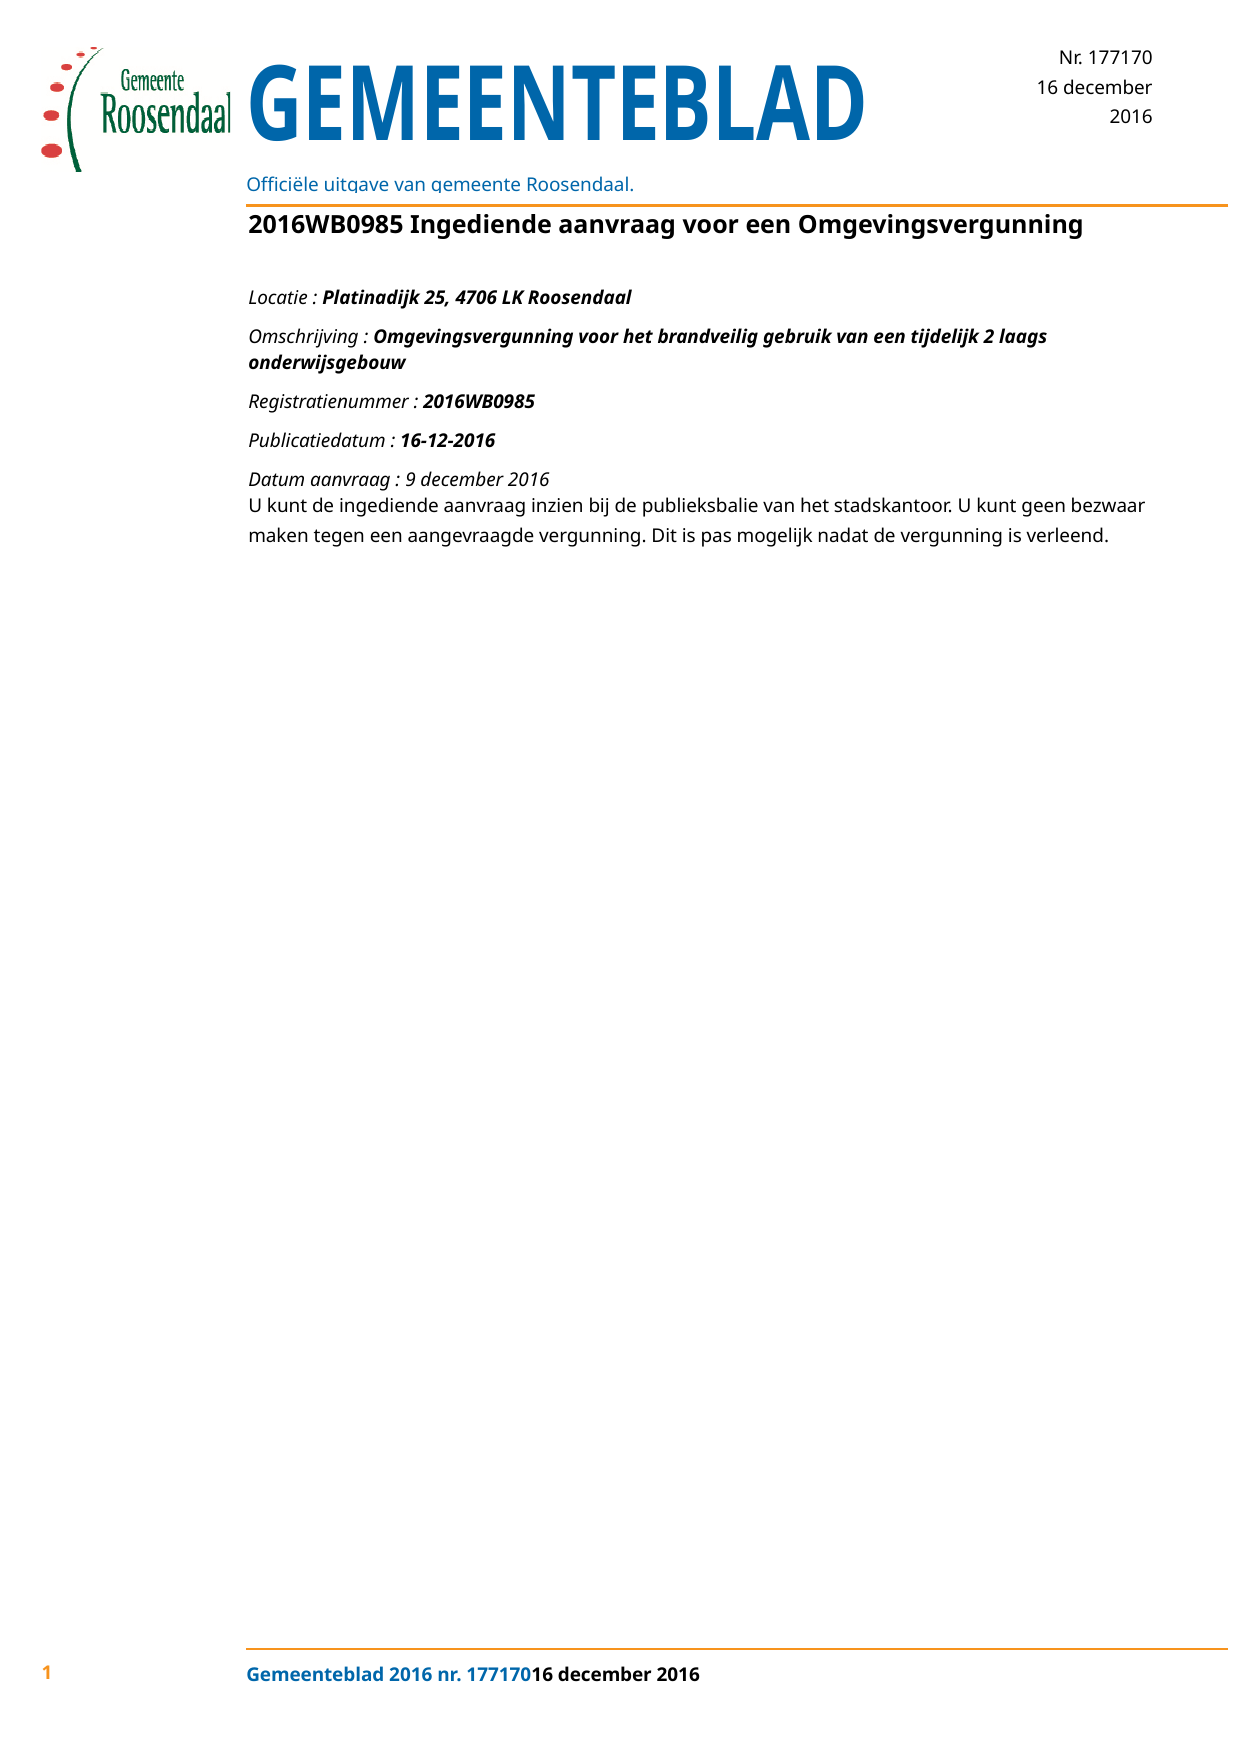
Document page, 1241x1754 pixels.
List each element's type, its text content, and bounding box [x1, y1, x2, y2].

text U kunt de ingediende aanvraag inzien bij de publieksbalie van het stadskantoor. U kunt geen bezwaar maken tegen een aangevraagde vergunning. Dit is pas mogelijk nadat de vergunning is verleend. [248, 492, 1152, 548]
text Locatie : Platinadijk 25, 4706 LK Roosendaal [248, 284, 1152, 309]
picture [41, 47, 231, 172]
text Publicatiedatum : 16-12-2016 [248, 427, 1152, 453]
text Datum aanvraag : 9 december 2016 [248, 467, 1152, 492]
text 2016WB0985 Ingediende aanvraag voor een Omgevingsvergunning [248, 207, 1152, 241]
text Registratienummer : 2016WB0985 [248, 388, 1152, 414]
text Omschrijving : Omgevingsvergunning voor het brandveilig gebruik van een tijdelijk 2 laags onderwijsgebouw [248, 323, 1152, 374]
